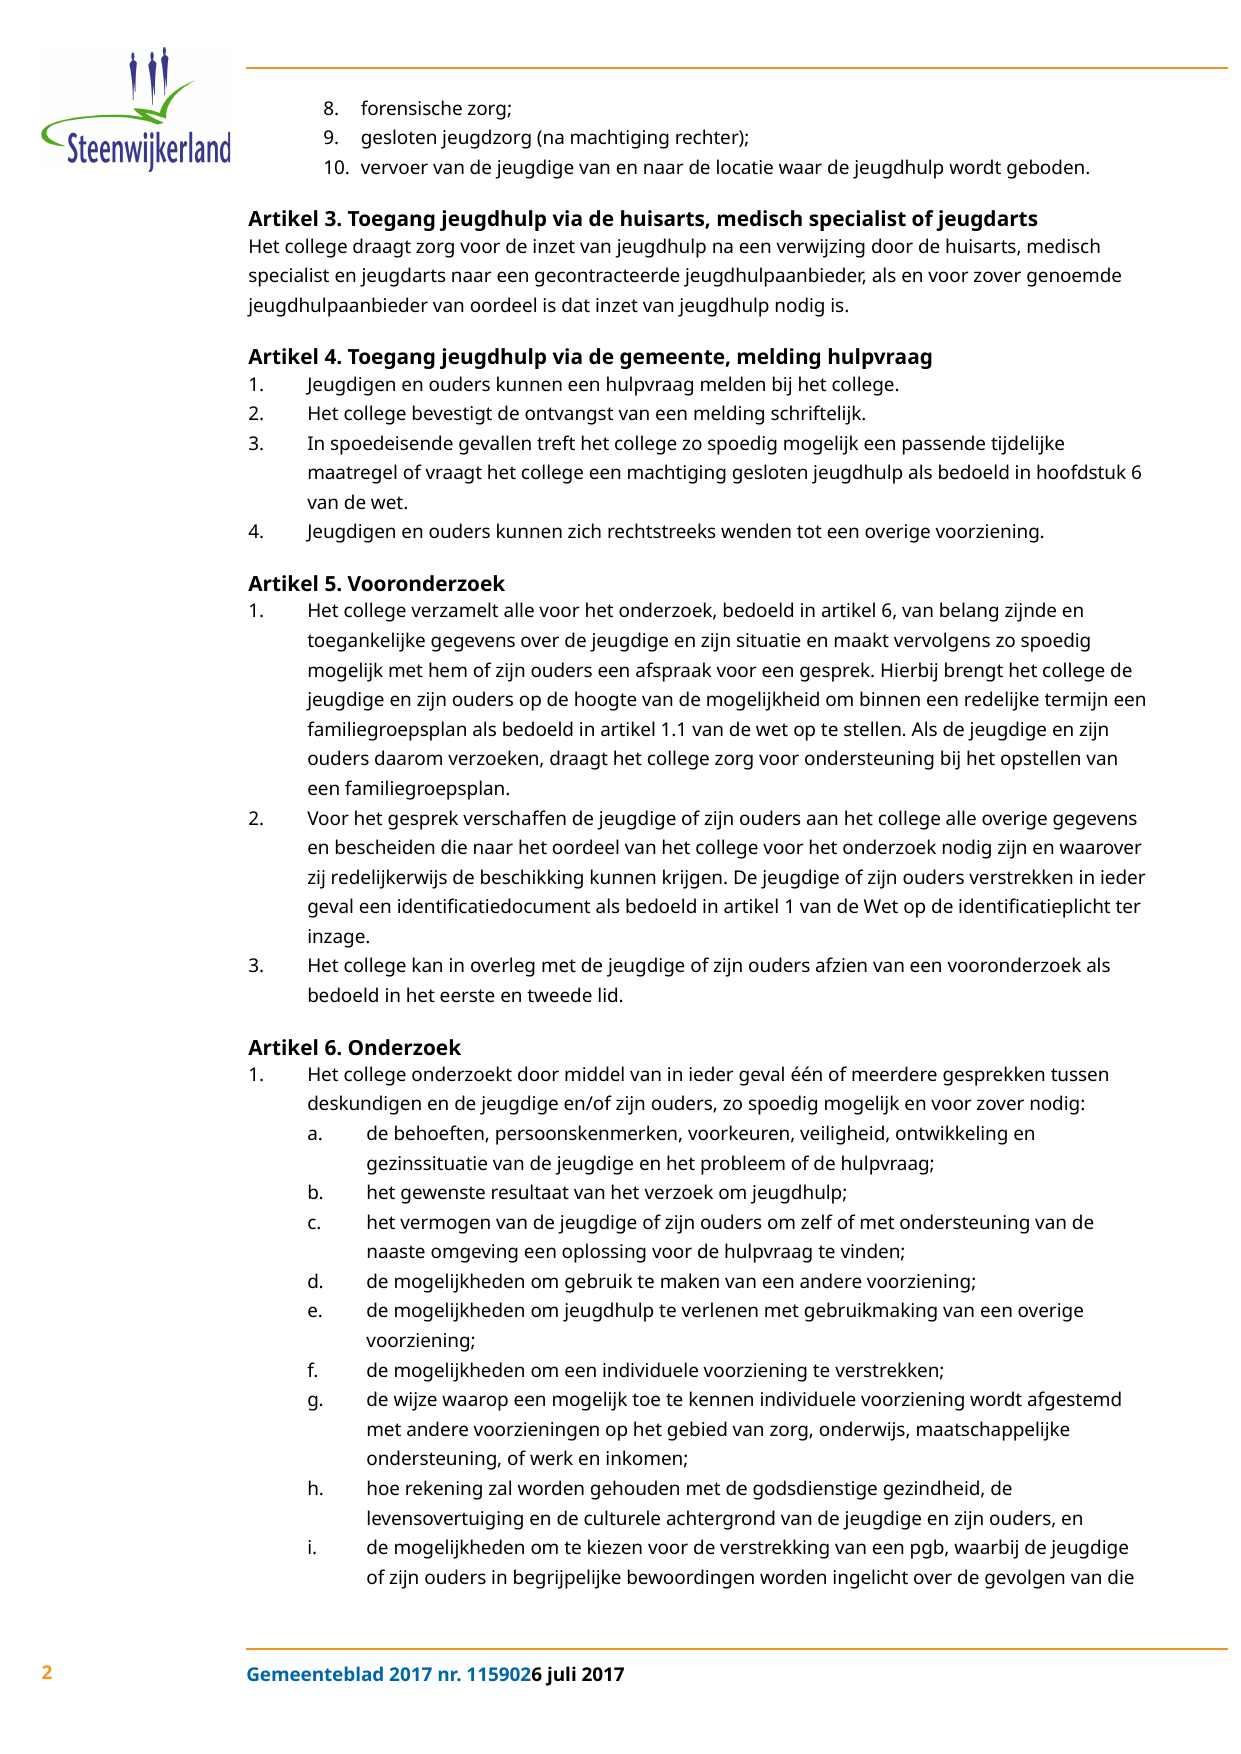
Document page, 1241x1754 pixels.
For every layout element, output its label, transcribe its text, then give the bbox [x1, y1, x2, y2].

list hoe rekening zal worden gehouden met de godsdienstige gezindheid, de levensovertuiging en de culturele achtergrond van de jeugdige en zijn ouders, en [307, 1475, 1152, 1531]
text Artikel 3. Toegang jeugdhulp via de huisarts, medisch specialist of jeugdarts [248, 204, 1152, 233]
list In spoedeisende gevallen treft het college zo spoedig mogelijk een passende tijdelijke maatregel of vraagt het college een machtiging gesloten jeugdhulp als bedoeld in hoofdstuk 6 van de wet. [248, 430, 1152, 515]
list de wijze waarop een mogelijk toe te kennen individuele voorziening wordt afgestemd met andere voorzieningen op het gebied van zorg, onderwijs, maatschappelijke ondersteuning, of werk en inkomen; [307, 1386, 1152, 1471]
list gesloten jeugdzorg (na machtiging rechter); [323, 124, 1152, 150]
list Het college verzamelt alle voor het onderzoek, bedoeld in artikel 6, van belang zijnde en toegankelijke gegevens over de jeugdige en zijn situatie en maakt vervolgens zo spoedig mogelijk met hem of zijn ouders een afspraak voor een gesprek. Hierbij brengt het college de jeugdige en zijn ouders op de hoogte van de mogelijkheid om binnen een redelijke termijn een familiegroepsplan als bedoeld in artikel 1.1 van de wet op te stellen. Als de jeugdige en zijn ouders daarom verzoeken, draagt het college zorg voor ondersteuning bij het opstellen van een familiegroepsplan. [248, 598, 1152, 801]
list de mogelijkheden om gebruik te maken van een andere voorziening; [307, 1268, 1152, 1294]
text Artikel 5. Vooronderzoek [248, 569, 1152, 598]
list Het college bevestigt de ontvangst van een melding schriftelijk. [248, 400, 1152, 426]
picture [41, 47, 231, 172]
list het vermogen van de jeugdige of zijn ouders om zelf of met ondersteuning van de naaste omgeving een oplossing voor de hulpvraag te vinden; [307, 1209, 1152, 1264]
list Het college kan in overleg met de jeugdige of zijn ouders afzien van een vooronderzoek als bedoeld in het eerste en tweede lid. [248, 953, 1152, 1008]
list Jeugdigen en ouders kunnen zich rechtstreeks wenden tot een overige voorziening. [248, 519, 1152, 544]
text specialist en jeugdarts naar een gecontracteerde jeugdhulpaanbieder, als en voor zover genoemde jeugdhulpaanbieder van oordeel is dat inzet van jeugdhulp nodig is. [248, 262, 1152, 318]
list de behoeften, persoonskenmerken, voorkeuren, veiligheid, ontwikkeling en gezinssituatie van de jeugdige en het probleem of de hulpvraag; [307, 1120, 1152, 1176]
text Artikel 6. Onderzoek [248, 1033, 1152, 1061]
list de mogelijkheden om een individuele voorziening te verstrekken; [307, 1357, 1152, 1383]
list de mogelijkheden om te kiezen voor de verstrekking van een pgb, waarbij de jeugdige of zijn ouders in begrijpelijke bewoordingen worden ingelicht over de gevolgen van die [307, 1534, 1152, 1590]
text Artikel 4. Toegang jeugdhulp via de gemeente, melding hulpvraag [248, 342, 1152, 371]
list de mogelijkheden om jeugdhulp te verlenen met gebruikmaking van een overige voorziening; [307, 1298, 1152, 1353]
list Voor het gesprek verschaffen de jeugdige of zijn ouders aan het college alle overige gegevens en bescheiden die naar het oordeel van het college voor het onderzoek nodig zijn en waarover zij redelijkerwijs de beschikking kunnen krijgen. De jeugdige of zijn ouders verstrekken in ieder geval een identificatiedocument als bedoeld in artikel 1 van de Wet op de identificatieplicht ter inzage. [248, 805, 1152, 949]
list Het college onderzoekt door middel van in ieder geval één of meerdere gesprekken tussen deskundigen en de jeugdige en/of zijn ouders, zo spoedig mogelijk en voor zover nodig: [248, 1061, 1152, 1116]
text Het college draagt zorg voor de inzet van jeugdhulp na een verwijzing door de huisarts, medisch [248, 233, 1152, 258]
list vervoer van de jeugdige van en naar de locatie waar de jeugdhulp wordt geboden. [323, 154, 1152, 180]
list Jeugdigen en ouders kunnen een hulpvraag melden bij het college. [248, 371, 1152, 397]
list forensische zorg; [323, 95, 1152, 121]
list het gewenste resultaat van het verzoek om jeugdhulp; [307, 1179, 1152, 1205]
